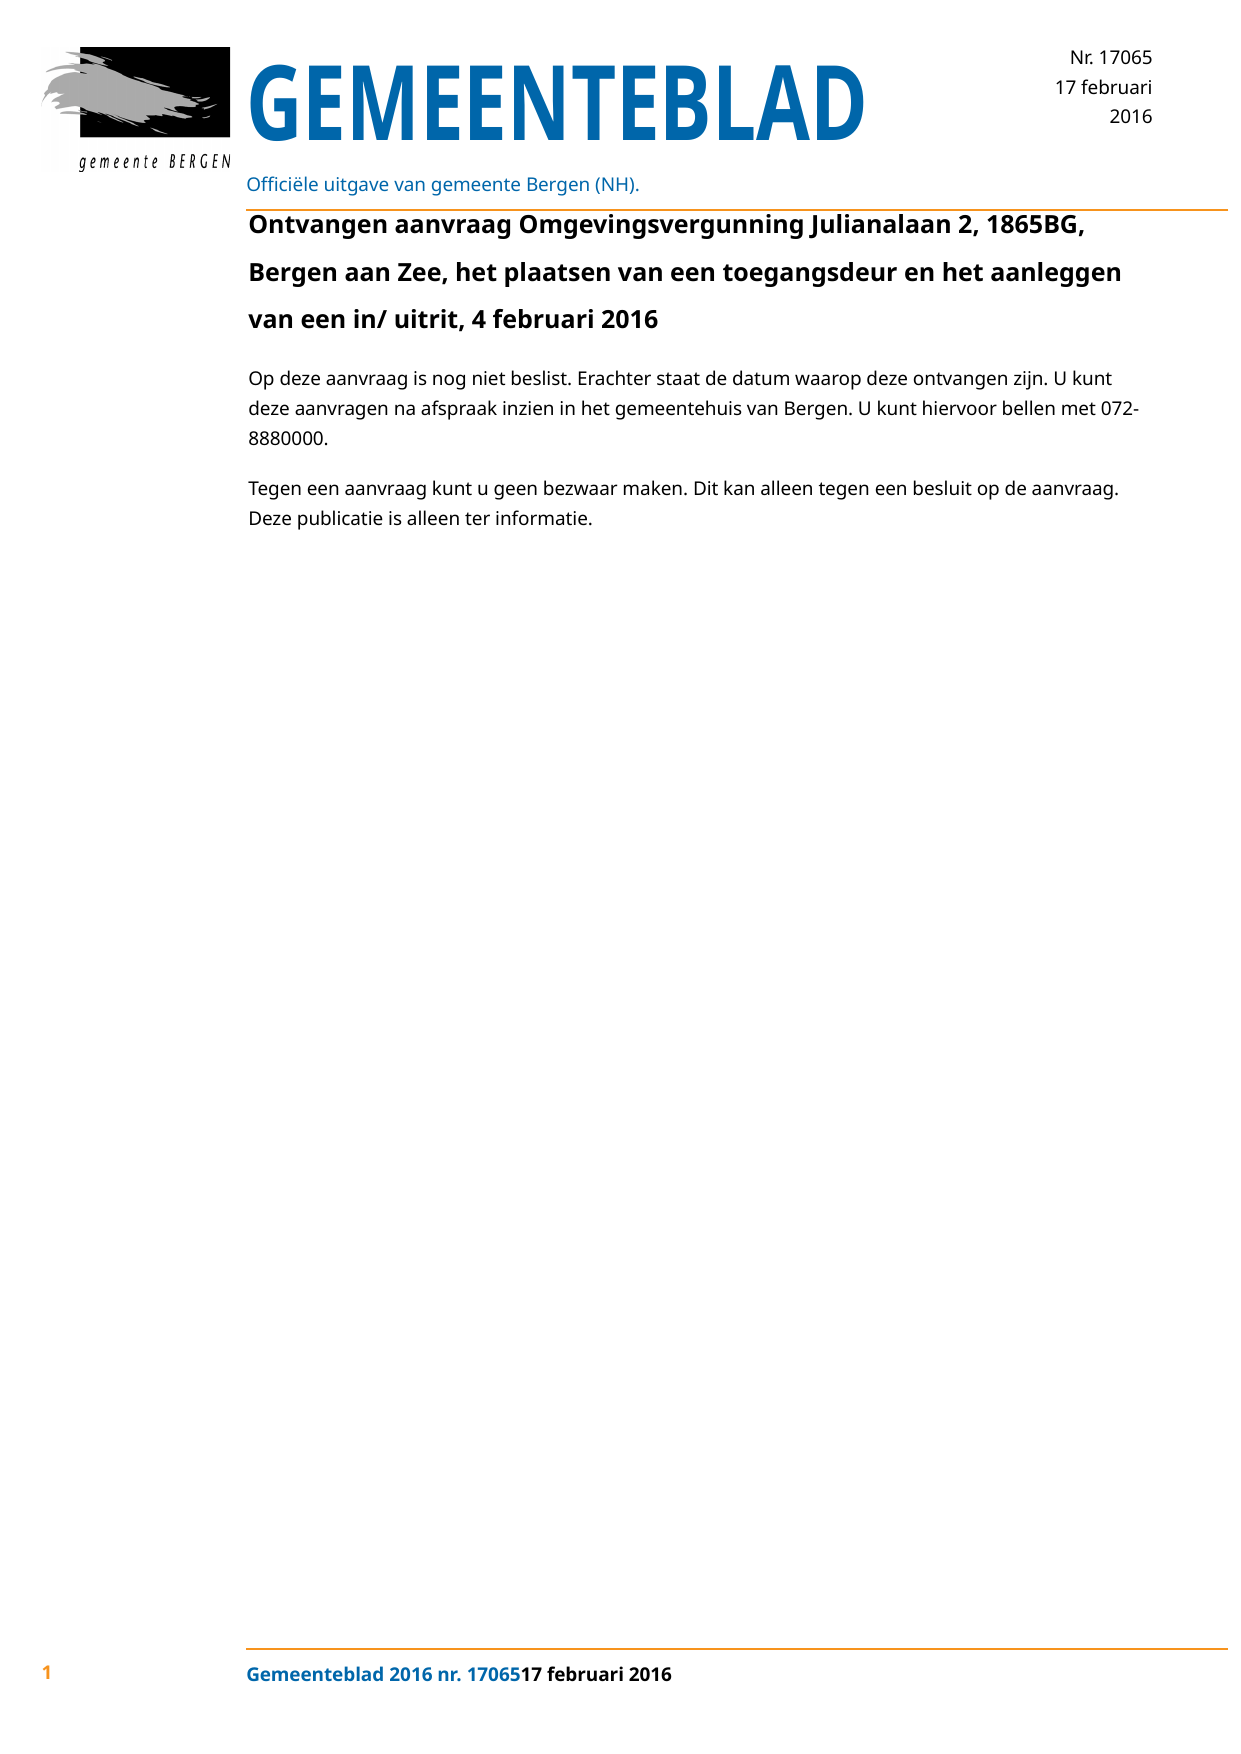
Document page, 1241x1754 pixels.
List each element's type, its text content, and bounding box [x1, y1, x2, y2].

text Op deze aanvraag is nog niet beslist. Erachter staat de datum waarop deze ontvangen zijn. U kunt deze aanvragen na afspraak inzien in het gemeentehuis van Bergen. U kunt hiervoor bellen met 072-8880000. [248, 366, 1152, 450]
text Tegen een aanvraag kunt u geen bezwaar maken. Dit kan alleen tegen een besluit op de aanvraag. Deze publicatie is alleen ter informatie. [248, 475, 1152, 530]
picture [41, 47, 231, 172]
text Ontvangen aanvraag Omgevingsvergunning Julianalaan 2, 1865BG, Bergen aan Zee, het plaatsen van een toegangsdeur en het aanleggen van een in/ uitrit, 4 februari 2016 [248, 211, 1152, 336]
